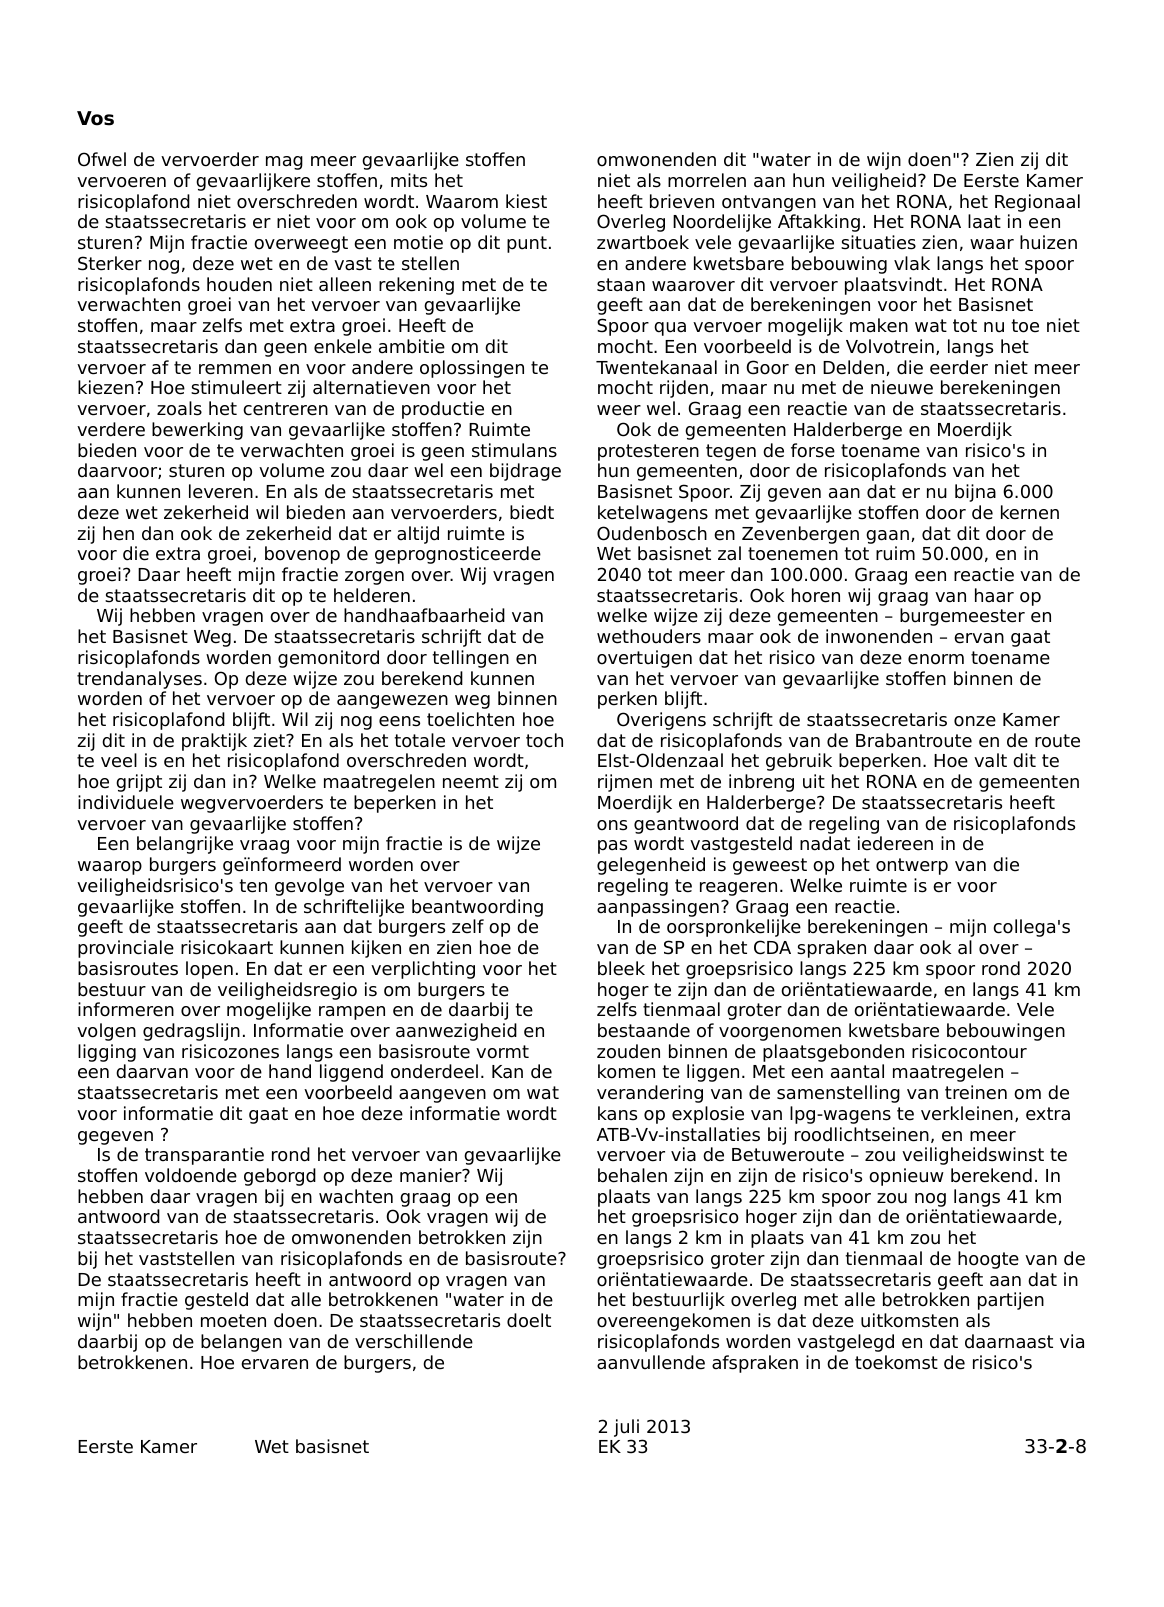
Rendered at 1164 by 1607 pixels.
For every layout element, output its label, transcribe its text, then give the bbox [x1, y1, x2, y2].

text Is de transparantie rond het vervoer van gevaarlijke stoffen voldoende geborgd op deze manier? Wij hebben daar vragen bij en wachten graag op een antwoord van de staatssecretaris. Ook vragen wij de staatssecretaris hoe de omwonenden betrokken zijn bij het vaststellen van risicoplafonds en de basisroute? De staatssecretaris heeft in antwoord op vragen van mijn fractie gesteld dat alle betrokkenen "water in de wijn" hebben moeten doen. De staatssecretaris doelt daarbij op de belangen van de verschillende betrokkenen. Hoe ervaren de burgers, de [77, 1145, 567, 1373]
text omwonenden dit "water in de wijn doen"? Zien zij dit niet als morrelen aan hun veiligheid? De Eerste Kamer heeft brieven ontvangen van het RONA, het Regionaal Overleg Noordelijke Aftakking. Het RONA laat in een zwartboek vele gevaarlijke situaties zien, waar huizen en andere kwetsbare bebouwing vlak langs het spoor staan waarover dit vervoer plaatsvindt. Het RONA geeft aan dat de berekeningen voor het Basisnet Spoor qua vervoer mogelijk maken wat tot nu toe niet mocht. Een voorbeeld is de Volvotrein, langs het Twentekanaal in Goor en Delden, die eerder niet meer mocht rijden, maar nu met de nieuwe berekeningen weer wel. Graag een reactie van de staatssecretaris. [596, 150, 1087, 420]
text Ook de gemeenten Halderberge en Moerdijk protesteren tegen de forse toename van risico's in hun gemeenten, door de risicoplafonds van het Basisnet Spoor. Zij geven aan dat er nu bijna 6.000 ketelwagens met gevaarlijke stoffen door de kernen Oudenbosch en Zevenbergen gaan, dat dit door de Wet basisnet zal toenemen tot ruim 50.000, en in 2040 tot meer dan 100.000. Graag een reactie van de staatssecretaris. Ook horen wij graag van haar op welke wijze zij deze gemeenten – burgemeester en wethouders maar ook de inwonenden – ervan gaat overtuigen dat het risico van deze enorm toename van het vervoer van gevaarlijke stoffen binnen de perken blijft. [596, 420, 1087, 710]
text In de oorspronkelijke berekeningen – mijn collega's van de SP en het CDA spraken daar ook al over – bleek het groepsrisico langs 225 km spoor rond 2020 hoger te zijn dan de oriëntatiewaarde, en langs 41 km zelfs tienmaal groter dan de oriëntatiewaarde. Vele bestaande of voorgenomen kwetsbare bebouwingen zouden binnen de plaatsgebonden risicocontour komen te liggen. Met een aantal maatregelen – verandering van de samenstelling van treinen om de kans op explosie van lpg-wagens te verkleinen, extra ATB-Vv-installaties bij roodlichtseinen, en meer vervoer via de Betuweroute – zou veiligheidswinst te behalen zijn en zijn de risico's opnieuw berekend. In plaats van langs 225 km spoor zou nog langs 41 km het groepsrisico hoger zijn dan de oriëntatiewaarde, en langs 2 km in plaats van 41 km zou het groepsrisico groter zijn dan tienmaal de hoogte van de oriëntatiewaarde. De staatssecretaris geeft aan dat in het bestuurlijk overleg met alle betrokken partijen overeengekomen is dat deze uitkomsten als risicoplafonds worden vastgelegd en dat daarnaast via aanvullende afspraken in de toekomst de risico's [596, 917, 1087, 1373]
text Wij hebben vragen over de handhaafbaarheid van het Basisnet Weg. De staatssecretaris schrijft dat de risicoplafonds worden gemonitord door tellingen en trendanalyses. Op deze wijze zou berekend kunnen worden of het vervoer op de aangewezen weg binnen het risicoplafond blijft. Wil zij nog eens toelichten hoe zij dit in de praktijk ziet? En als het totale vervoer toch te veel is en het risicoplafond overschreden wordt, hoe grijpt zij dan in? Welke maatregelen neemt zij om individuele wegvervoerders te beperken in het vervoer van gevaarlijke stoffen? [77, 606, 567, 834]
text Overigens schrijft de staatssecretaris onze Kamer dat de risicoplafonds van de Brabantroute en de route Elst-Oldenzaal het gebruik beperken. Hoe valt dit te rijmen met de inbreng uit het RONA en de gemeenten Moerdijk en Halderberge? De staatssecretaris heeft ons geantwoord dat de regeling van de risicoplafonds pas wordt vastgesteld nadat iedereen in de gelegenheid is geweest op het ontwerp van die regeling te reageren. Welke ruimte is er voor aanpassingen? Graag een reactie. [596, 710, 1087, 917]
text Ofwel de vervoerder mag meer gevaarlijke stoffen vervoeren of gevaarlijkere stoffen, mits het risicoplafond niet overschreden wordt. Waarom kiest de staatssecretaris er niet voor om ook op volume te sturen? Mijn fractie overweegt een motie op dit punt. Sterker nog, deze wet en de vast te stellen risicoplafonds houden niet alleen rekening met de te verwachten groei van het vervoer van gevaarlijke stoffen, maar zelfs met extra groei. Heeft de staatssecretaris dan geen enkele ambitie om dit vervoer af te remmen en voor andere oplossingen te kiezen? Hoe stimuleert zij alternatieven voor het vervoer, zoals het centreren van de productie en verdere bewerking van gevaarlijke stoffen? Ruimte bieden voor de te verwachten groei is geen stimulans daarvoor; sturen op volume zou daar wel een bijdrage aan kunnen leveren. En als de staatssecretaris met deze wet zekerheid wil bieden aan vervoerders, biedt zij hen dan ook de zekerheid dat er altijd ruimte is voor die extra groei, bovenop de geprognosticeerde groei? Daar heeft mijn fractie zorgen over. Wij vragen de staatssecretaris dit op te helderen. [77, 150, 567, 606]
text Een belangrijke vraag voor mijn fractie is de wijze waarop burgers geïnformeerd worden over veiligheidsrisico's ten gevolge van het vervoer van gevaarlijke stoffen. In de schriftelijke beantwoording geeft de staatssecretaris aan dat burgers zelf op de provinciale risicokaart kunnen kijken en zien hoe de basisroutes lopen. En dat er een verplichting voor het bestuur van de veiligheidsregio is om burgers te informeren over mogelijke rampen en de daarbij te volgen gedragslijn. Informatie over aanwezigheid en ligging van risicozones langs een basisroute vormt een daarvan voor de hand liggend onderdeel. Kan de staatssecretaris met een voorbeeld aangeven om wat voor informatie dit gaat en hoe deze informatie wordt gegeven ? [77, 834, 567, 1145]
